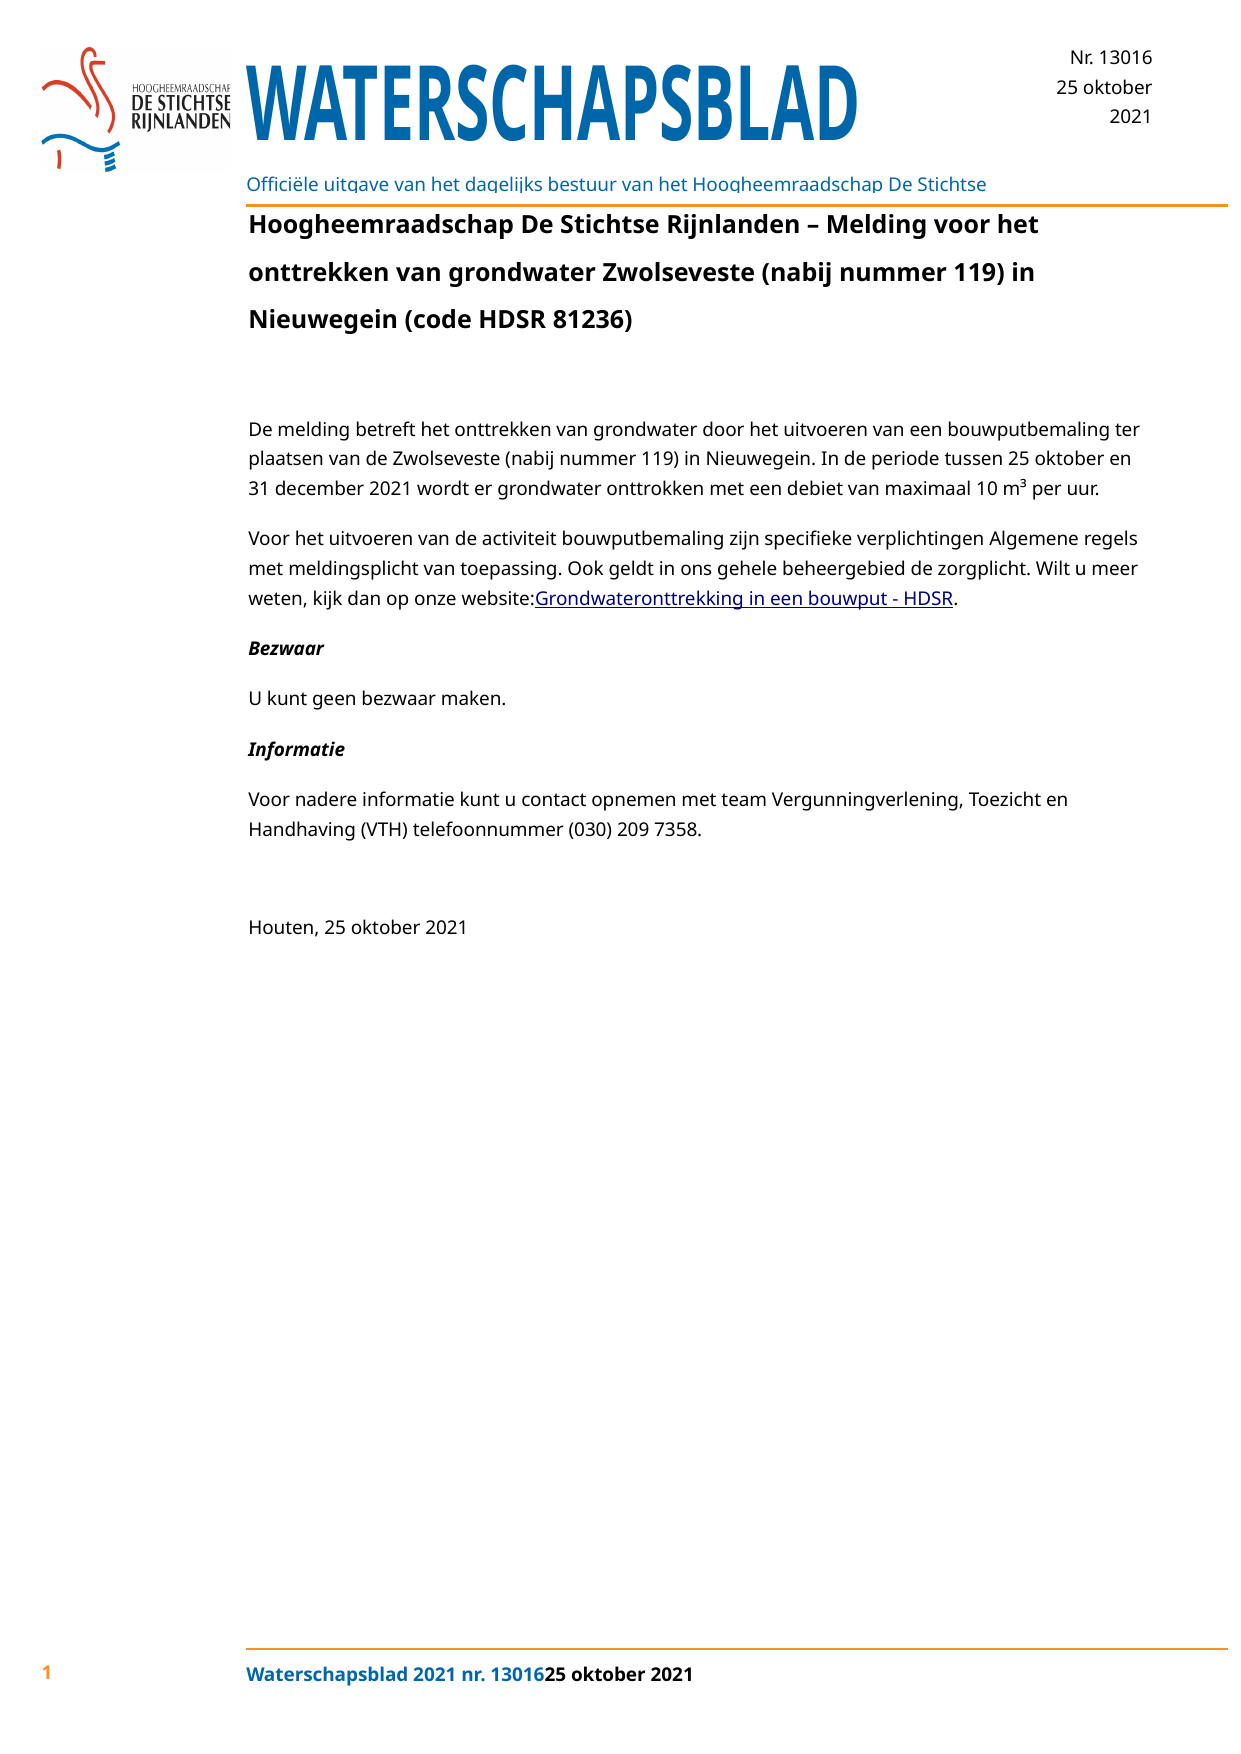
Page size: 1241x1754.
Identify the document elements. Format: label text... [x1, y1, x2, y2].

text U kunt geen bezwaar maken. [248, 686, 1152, 711]
text De melding betreft het onttrekken van grondwater door het uitvoeren van een bouwputbemaling ter plaatsen van de Zwolseveste (nabij nummer 119) in Nieuwegein. In de periode tussen 25 oktober en 31 december 2021 wordt er grondwater onttrokken met een debiet van maximaal 10 m³ per uur. [248, 416, 1152, 501]
text Houten, 25 oktober 2021 [248, 914, 1152, 940]
text Bezwaar [248, 635, 1152, 661]
text Informatie [248, 736, 1152, 762]
picture [41, 47, 231, 172]
text Voor het uitvoeren van de activiteit bouwputbemaling zijn specifieke verplichtingen Algemene regels met meldingsplicht van toepassing. Ook geldt in ons gehele beheergebied de zorgplicht. Wilt u meer weten, kijk dan op onze website:Grondwateronttrekking in een bouwput - HDSR. [248, 526, 1152, 610]
text Voor nadere informatie kunt u contact opnemen met team Vergunningverlening, Toezicht en Handhaving (VTH) telefoonnummer (030) 209 7358. [248, 786, 1152, 842]
text Hoogheemraadschap De Stichtse Rijnlanden – Melding voor het onttrekken van grondwater Zwolseveste (nabij nummer 119) in Nieuwegein (code HDSR 81236) [248, 207, 1152, 336]
